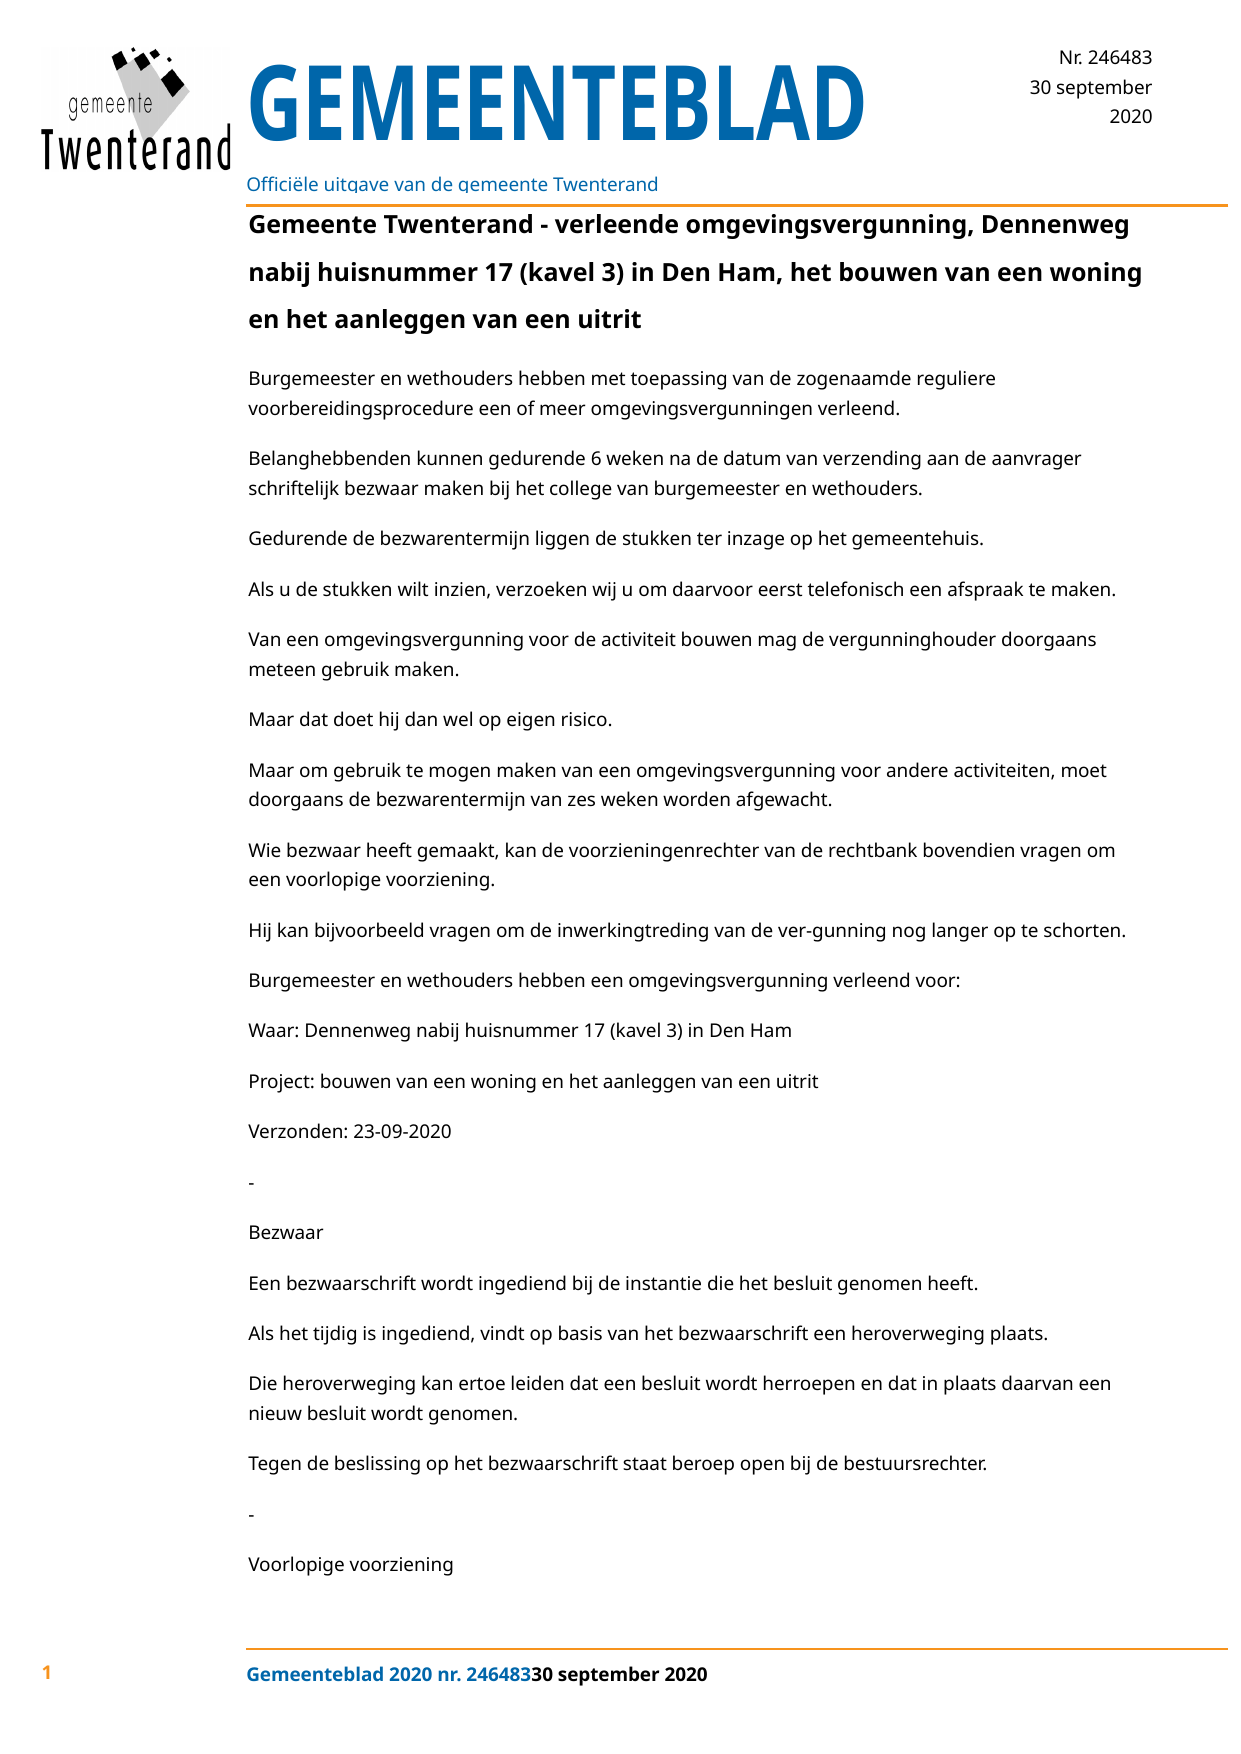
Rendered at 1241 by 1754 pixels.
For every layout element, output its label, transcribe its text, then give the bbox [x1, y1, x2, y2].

text Maar om gebruik te mogen maken van een omgevingsvergunning voor andere activiteiten, moet doorgaans de bezwarentermijn van zes weken worden afgewacht. [248, 757, 1152, 812]
text Waar: Dennenweg nabij huisnummer 17 (kavel 3) in Den Ham [248, 1018, 1152, 1043]
text Hij kan bijvoorbeeld vragen om de inwerkingtreding van de ver-gunning nog langer op te schorten. [248, 917, 1152, 942]
text Gedurende de bezwarentermijn liggen de stukken ter inzage op het gemeentehuis. [248, 526, 1152, 551]
text Gemeente Twenterand - verleende omgevingsvergunning, Dennenweg nabij huisnummer 17 (kavel 3) in Den Ham, het bouwen van een woning en het aanleggen van een uitrit [248, 207, 1152, 336]
text Bezwaar [248, 1219, 1152, 1245]
text Als u de stukken wilt inzien, verzoeken wij u om daarvoor eerst telefonisch een afspraak te maken. [248, 576, 1152, 602]
text Die heroverweging kan ertoe leiden dat een besluit wordt herroepen en dat in plaats daarvan een nieuw besluit wordt genomen. [248, 1371, 1152, 1426]
text Als het tijdig is ingediend, vindt op basis van het bezwaarschrift een heroverweging plaats. [248, 1320, 1152, 1346]
text Een bezwaarschrift wordt ingediend bij de instantie die het besluit genomen heeft. [248, 1270, 1152, 1295]
text Belanghebbenden kunnen gedurende 6 weken na de datum van verzending aan de aanvrager schriftelijk bezwaar maken bij het college van burgemeester en wethouders. [248, 446, 1152, 501]
text Van een omgevingsvergunning voor de activiteit bouwen mag de vergunninghouder doorgaans meteen gebruik maken. [248, 626, 1152, 682]
text Project: bouwen van een woning en het aanleggen van een uitrit [248, 1068, 1152, 1094]
text Wie bezwaar heeft gemaakt, kan de voorzieningenrechter van de rechtbank bovendien vragen om een voorlopige voorziening. [248, 837, 1152, 892]
text Tegen de beslissing op het bezwaarschrift staat beroep open bij de bestuursrechter. [248, 1451, 1152, 1476]
text Verzonden: 23-09-2020 [248, 1118, 1152, 1144]
text Maar dat doet hij dan wel op eigen risico. [248, 706, 1152, 732]
text - [248, 1169, 1152, 1194]
text Burgemeester en wethouders hebben met toepassing van de zogenaamde reguliere voorbereidingsprocedure een of meer omgevingsvergunningen verleend. [248, 366, 1152, 421]
picture [41, 47, 231, 172]
text Burgemeester en wethouders hebben een omgevingsvergunning verleend voor: [248, 967, 1152, 993]
text Voorlopige voorziening [248, 1551, 1152, 1577]
text - [248, 1501, 1152, 1527]
